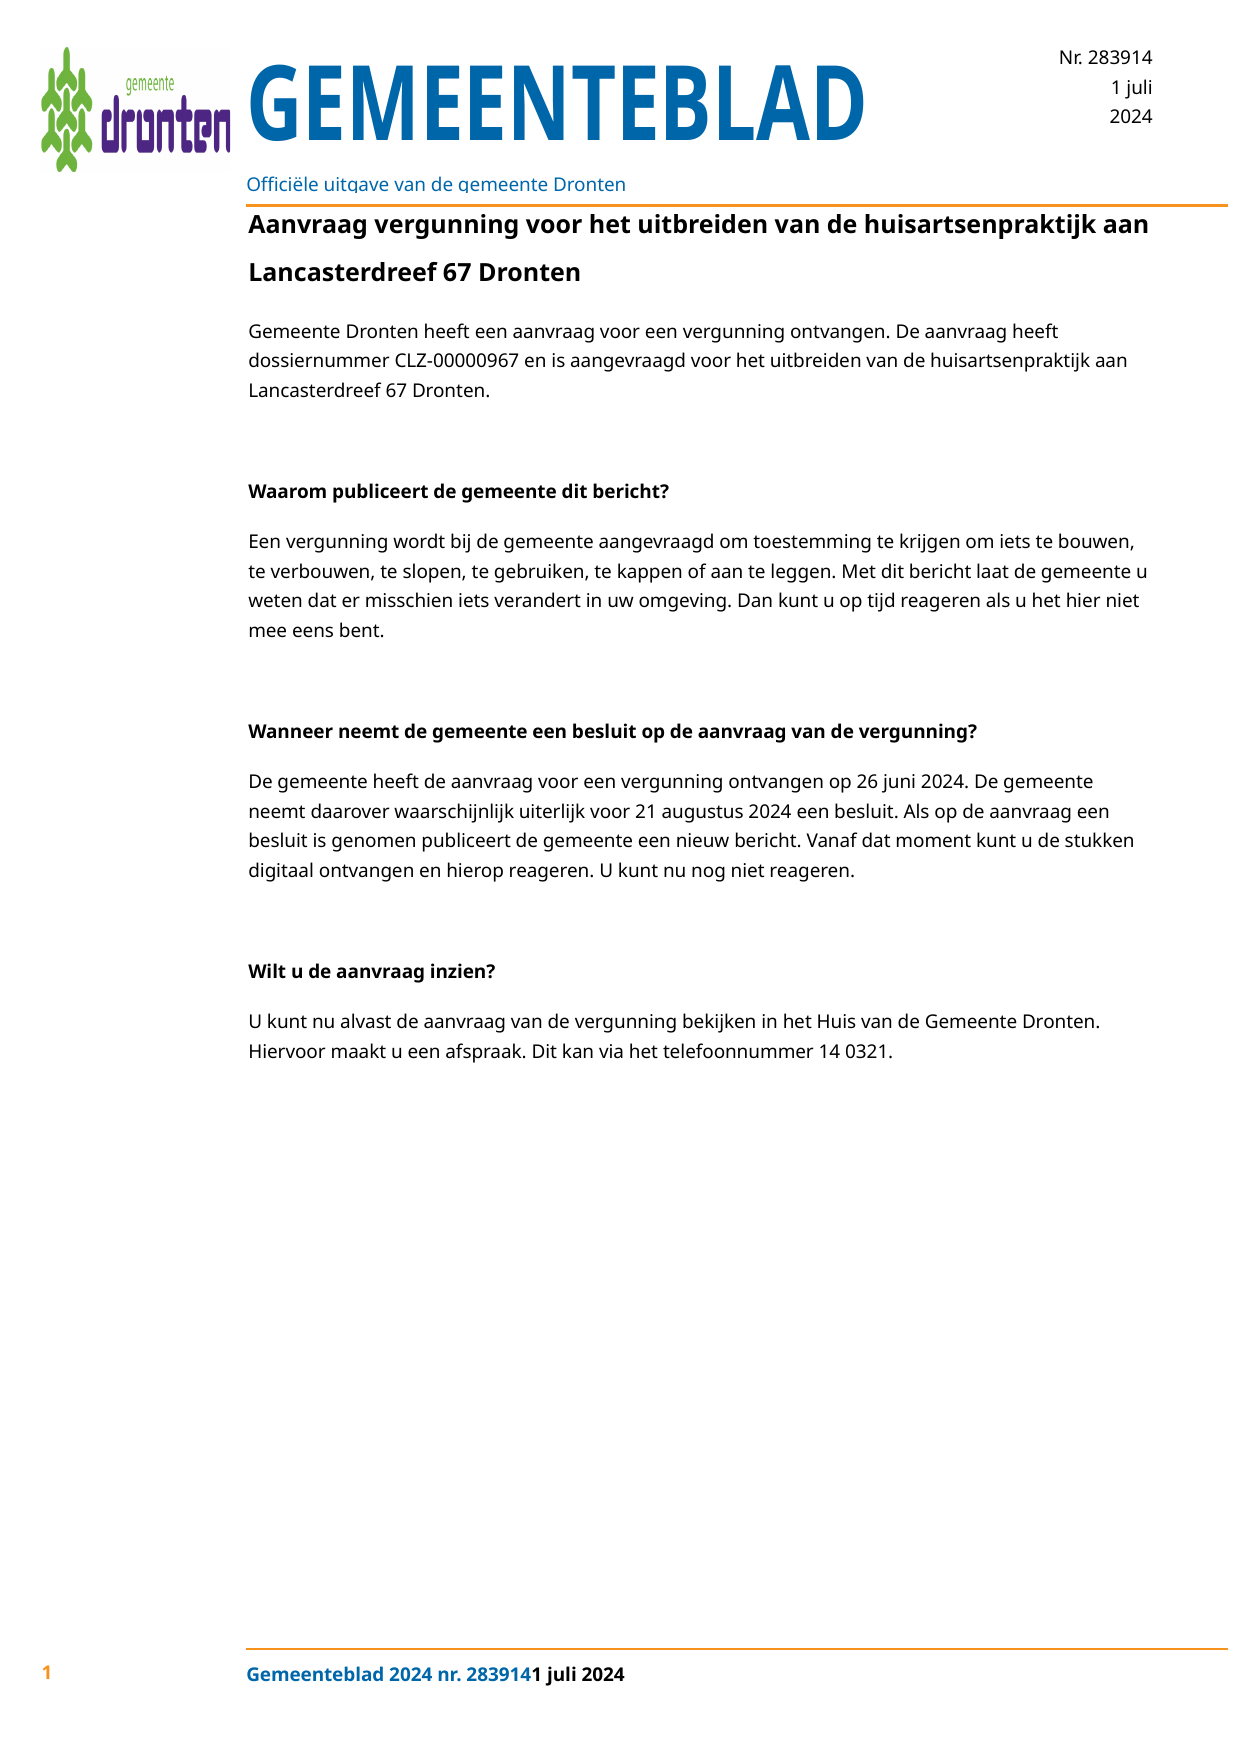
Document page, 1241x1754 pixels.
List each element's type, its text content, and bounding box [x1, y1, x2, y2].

text Wanneer neemt de gemeente een besluit op de aanvraag van de vergunning? [248, 718, 1152, 744]
text Aanvraag vergunning voor het uitbreiden van de huisartsenpraktijk aan Lancasterdreef 67 Dronten [248, 207, 1152, 288]
text Wilt u de aanvraag inzien? [248, 958, 1152, 984]
text U kunt nu alvast de aanvraag van de vergunning bekijken in het Huis van de Gemeente Dronten. Hiervoor maakt u een afspraak. Dit kan via het telefoonnummer 14 0321. [248, 1008, 1152, 1064]
text Gemeente Dronten heeft een aanvraag voor een vergunning ontvangen. De aanvraag heeft dossiernummer CLZ-00000967 en is aangevraagd voor het uitbreiden van de huisartsenpraktijk aan Lancasterdreef 67 Dronten. [248, 318, 1152, 403]
text De gemeente heeft de aanvraag voor een vergunning ontvangen op 26 juni 2024. De gemeente neemt daarover waarschijnlijk uiterlijk voor 21 augustus 2024 een besluit. Als op de aanvraag een besluit is genomen publiceert de gemeente een nieuw bericht. Vanaf dat moment kunt u de stukken digitaal ontvangen en hierop reageren. U kunt nu nog niet reageren. [248, 768, 1152, 883]
picture [41, 47, 231, 172]
text Waarom publiceert de gemeente dit bericht? [248, 478, 1152, 504]
text Een vergunning wordt bij de gemeente aangevraagd om toestemming te krijgen om iets te bouwen, te verbouwen, te slopen, te gebruiken, te kappen of aan te leggen. Met dit bericht laat de gemeente u weten dat er misschien iets verandert in uw omgeving. Dan kunt u op tijd reageren als u het hier niet mee eens bent. [248, 528, 1152, 643]
